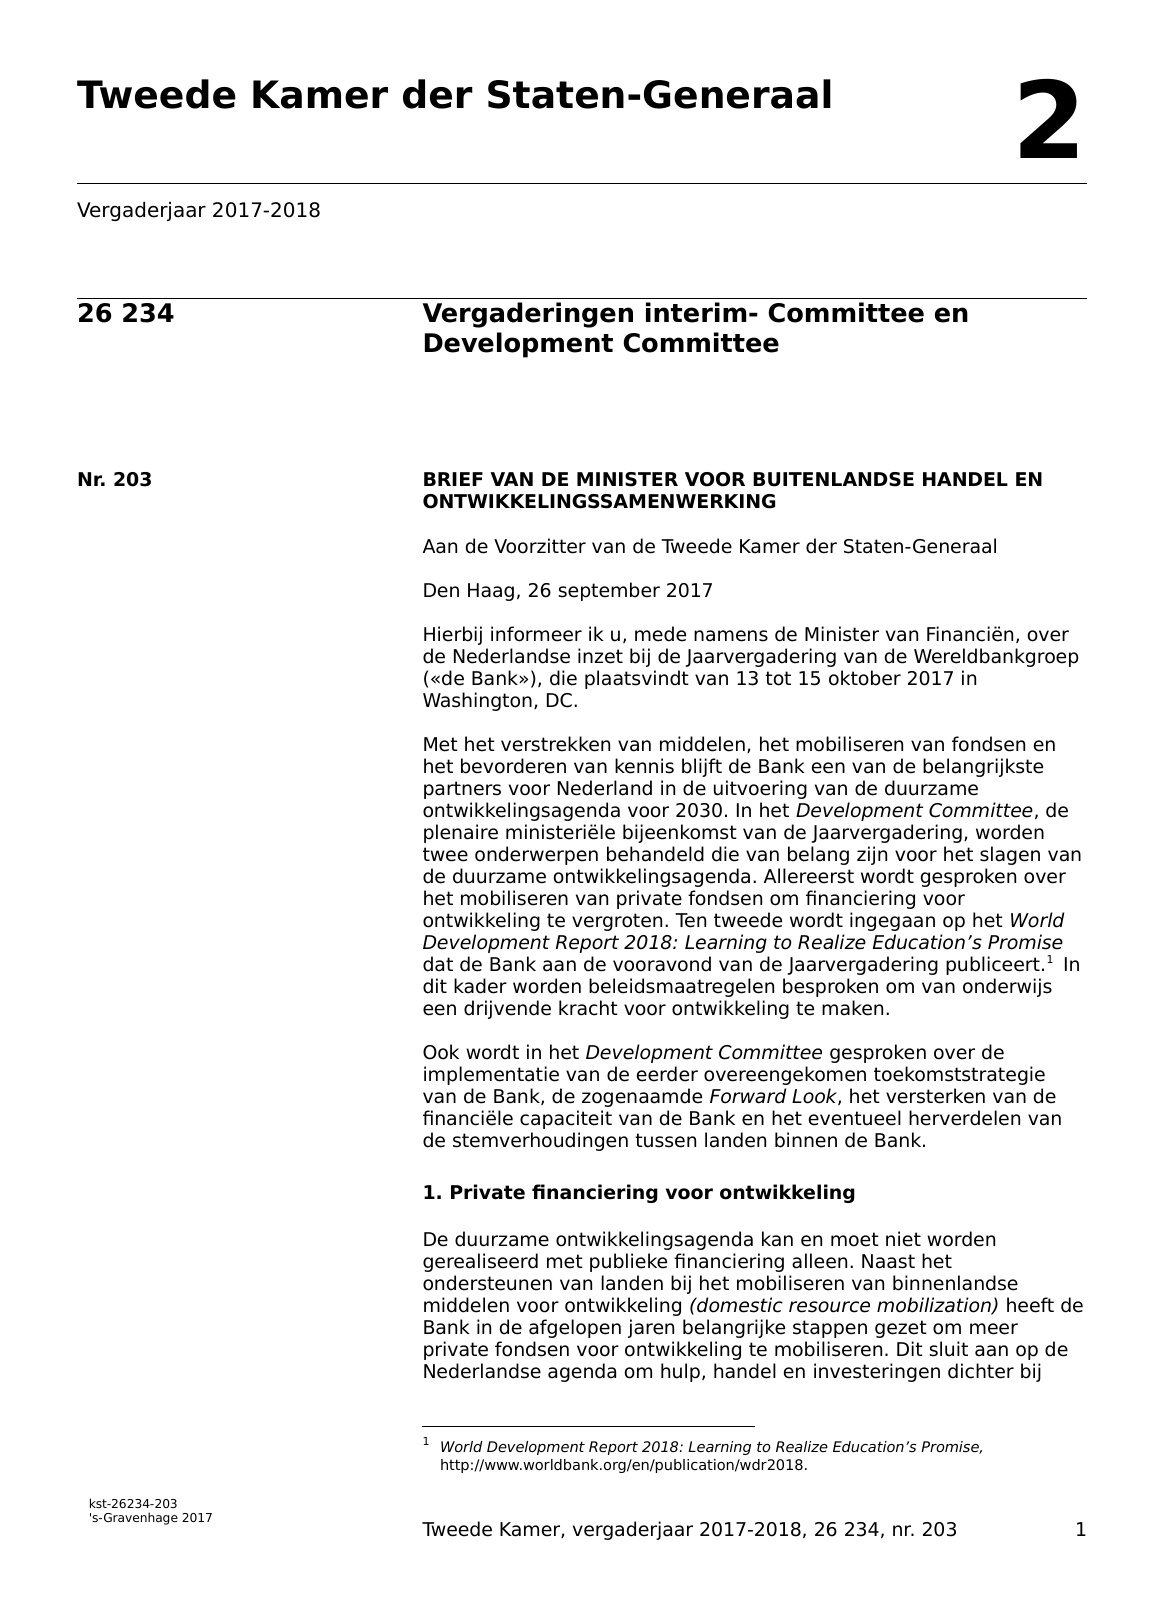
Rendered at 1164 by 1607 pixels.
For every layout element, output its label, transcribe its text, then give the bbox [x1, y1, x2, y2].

subtitle Nr. 203 BRIEF VAN DE MINISTER VOOR BUITENLANDSE HANDEL EN ONTWIKKELINGSSAMENWERKING [77, 469, 1087, 513]
text Ook wordt in het Development Committee gesproken over de implementatie van de eerder overeengekomen toekomststrategie van de Bank, de zogenaamde Forward Look, het versterken van de financiële capaciteit van de Bank en het eventueel herverdelen van de stemverhoudingen tussen landen binnen de Bank. [422, 1042, 1087, 1152]
table_header 2 [886, 59, 1087, 183]
table_header Tweede Kamer der Staten-Generaal [77, 59, 886, 183]
table_cell Vergaderjaar 2017-2018 [77, 184, 1087, 298]
text De duurzame ontwikkelingsagenda kan en moet niet worden gerealiseerd met publieke financiering alleen. Naast het ondersteunen van landen bij het mobiliseren van binnenlandse middelen voor ontwikkeling (domestic resource mobilization) heeft de Bank in de afgelopen jaren belangrijke stappen gezet om meer private fondsen voor ontwikkeling te mobiliseren. Dit sluit aan op de Nederlandse agenda om hulp, handel en investeringen dichter bij [422, 1229, 1087, 1383]
text Met het verstrekken van middelen, het mobiliseren van fondsen en het bevorderen van kennis blijft de Bank een van de belangrijkste partners voor Nederland in de uitvoering van de duurzame ontwikkelingsagenda voor 2030. In het Development Committee, de plenaire ministeriële bijeenkomst van de Jaarvergadering, worden twee onderwerpen behandeld die van belang zijn voor het slagen van de duurzame ontwikkelingsagenda. Allereerst wordt gesproken over het mobiliseren van private fondsen om financiering voor ontwikkeling te vergroten. Ten tweede wordt ingegaan op het World Development Report 2018: Learning to Realize Education’s Promise dat de Bank aan de vooravond van de Jaarvergadering publiceert. In dit kader worden beleidsmaatregelen besproken om van onderwijs een drijvende kracht voor ontwikkeling te maken. [422, 734, 1087, 1020]
text World Development Report 2018: Learning to Realize Education’s Promise, http://www.worldbank.org/en/publication/wdr2018. [422, 1435, 1087, 1474]
text Hierbij informeer ik u, mede namens de Minister van Financiën, over de Nederlandse inzet bij de Jaarvergadering van de Wereldbankgroep («de Bank»), die plaatsvindt van 13 tot 15 oktober 2017 in Washington, DC. [422, 624, 1087, 712]
subtitle 26 234 Vergaderingen interim- Committee en Development Committee [77, 299, 1087, 358]
subtitle 1. Private financiering voor ontwikkeling [422, 1182, 1087, 1204]
text 's-Gravenhage 2017 [88, 1511, 323, 1525]
text kst-26234-203 [88, 1497, 323, 1511]
text Aan de Voorzitter van de Tweede Kamer der Staten-Generaal [422, 536, 1087, 557]
text Den Haag, 26 september 2017 [422, 580, 1087, 602]
